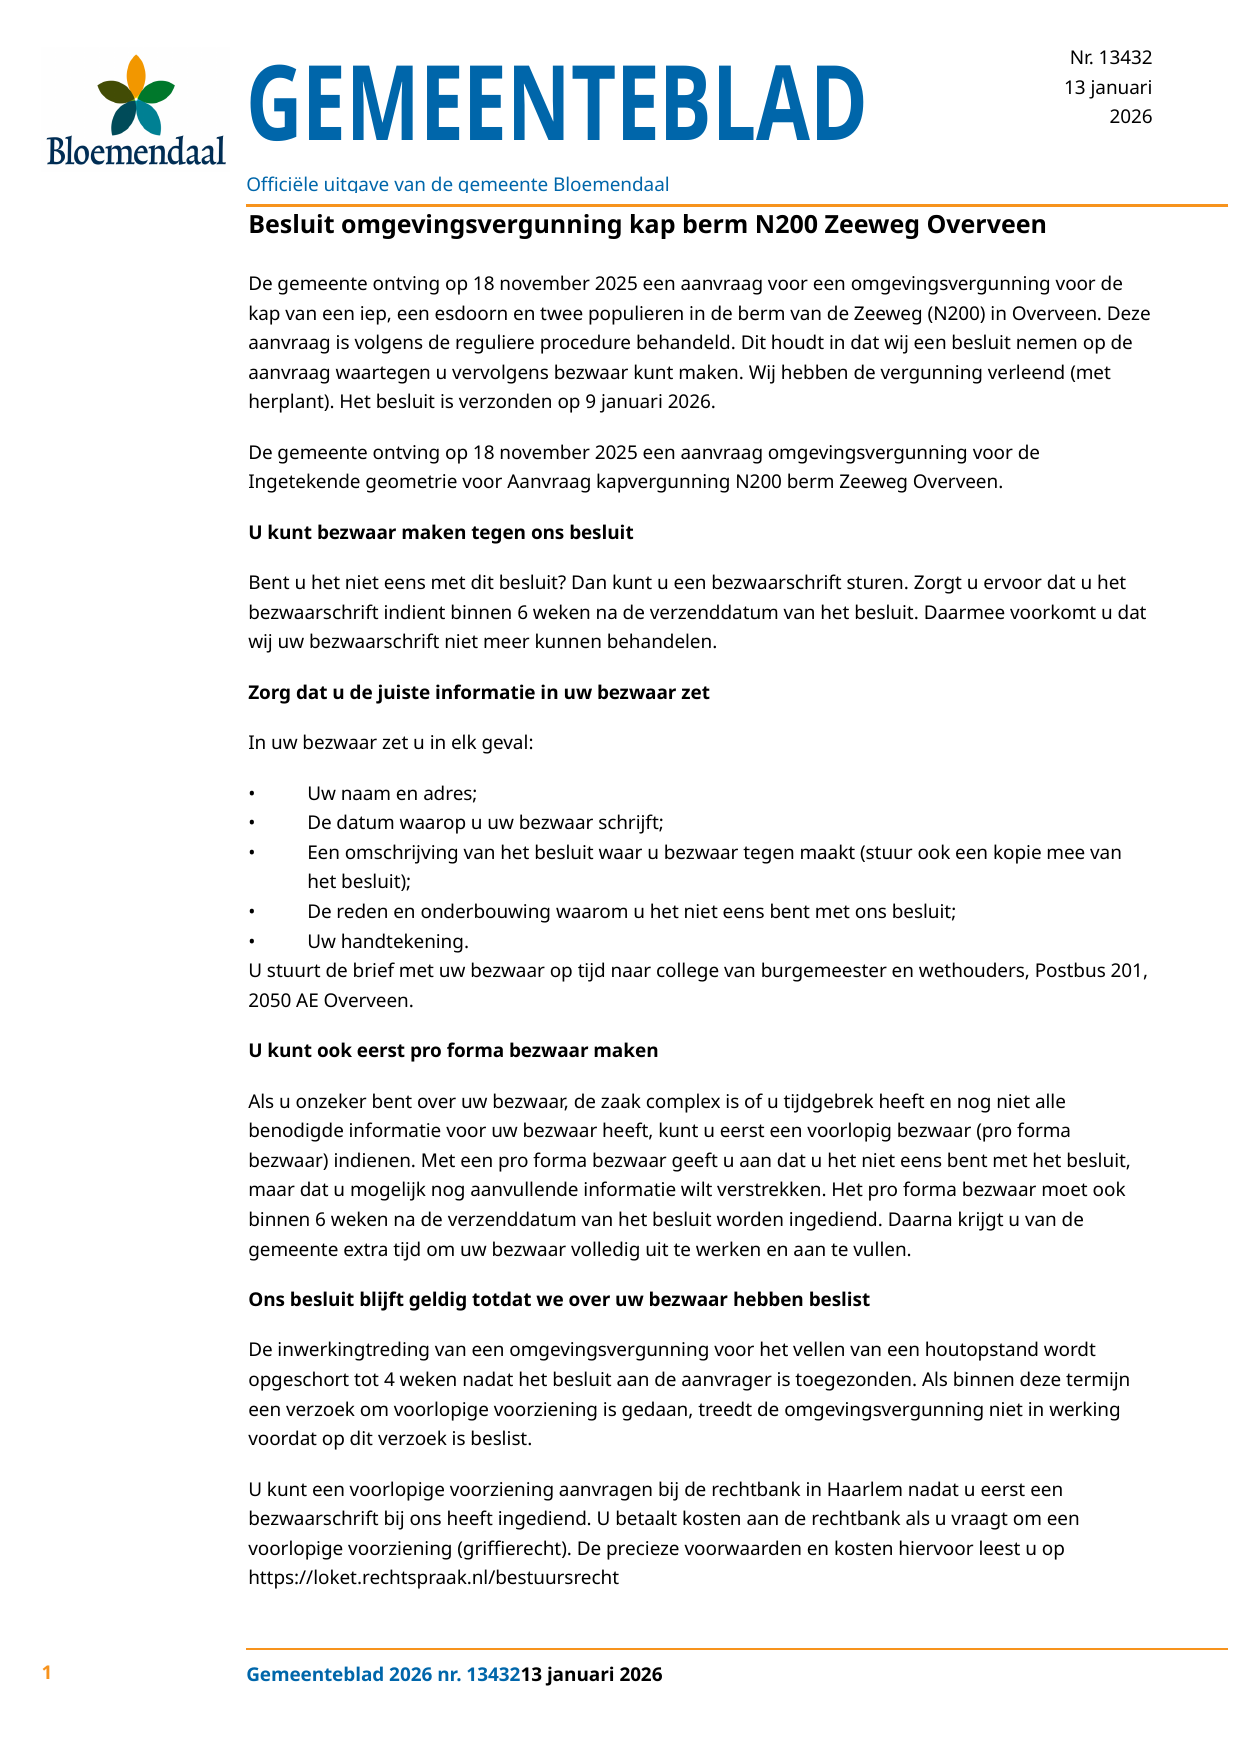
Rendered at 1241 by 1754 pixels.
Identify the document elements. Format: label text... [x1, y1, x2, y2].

text Als u onzeker bent over uw bezwaar, de zaak complex is of u tijdgebrek heeft en nog niet alle benodigde informatie voor uw bezwaar heeft, kunt u eerst een voorlopig bezwaar (pro forma bezwaar) indienen. Met een pro forma bezwaar geeft u aan dat u het niet eens bent met het besluit, maar dat u mogelijk nog aanvullende informatie wilt verstrekken. Het pro forma bezwaar moet ook binnen 6 weken na de verzenddatum van het besluit worden ingediend. Daarna krijgt u van de gemeente extra tijd om uw bezwaar volledig uit te werken en aan te vullen. [248, 1088, 1152, 1261]
text U stuurt de brief met uw bezwaar op tijd naar college van burgemeester en wethouders, Postbus 201, 2050 AE Overveen. [248, 957, 1152, 1013]
list De reden en onderbouwing waarom u het niet eens bent met ons besluit; [248, 898, 1152, 924]
text De gemeente ontving op 18 november 2025 een aanvraag omgevingsvergunning voor de Ingetekende geometrie voor Aanvraag kapvergunning N200 berm Zeeweg Overveen. [248, 439, 1152, 494]
list Uw naam en adres; [248, 780, 1152, 806]
text U kunt een voorlopige voorziening aanvragen bij de rechtbank in Haarlem nadat u eerst een bezwaarschrift bij ons heeft ingediend. U betaalt kosten aan de rechtbank als u vraagt om een voorlopige voorziening (griffierecht). De precieze voorwaarden en kosten hiervoor leest u op https://loket.rechtspraak.nl/bestuursrecht [248, 1476, 1152, 1590]
text U kunt ook eerst pro forma bezwaar maken [248, 1037, 1152, 1063]
text De inwerkingtreding van een omgevingsvergunning voor het vellen van een houtopstand wordt opgeschort tot 4 weken nadat het besluit aan de aanvrager is toegezonden. Als binnen deze termijn een verzoek om voorlopige voorziening is gedaan, treedt de omgevingsvergunning niet in werking voordat op dit verzoek is beslist. [248, 1337, 1152, 1451]
text In uw bezwaar zet u in elk geval: [248, 729, 1152, 755]
picture [41, 47, 231, 172]
list De datum waarop u uw bezwaar schrijft; [248, 809, 1152, 835]
list Een omschrijving van het besluit waar u bezwaar tegen maakt (stuur ook een kopie mee van het besluit); [248, 839, 1152, 894]
text Zorg dat u de juiste informatie in uw bezwaar zet [248, 679, 1152, 705]
text U kunt bezwaar maken tegen ons besluit [248, 519, 1152, 545]
text Bent u het niet eens met dit besluit? Dan kunt u een bezwaarschrift sturen. Zorgt u ervoor dat u het bezwaarschrift indient binnen 6 weken na de verzenddatum van het besluit. Daarmee voorkomt u dat wij uw bezwaarschrift niet meer kunnen behandelen. [248, 569, 1152, 654]
list Uw handtekening. [248, 928, 1152, 953]
text Besluit omgevingsvergunning kap berm N200 Zeeweg Overveen [248, 207, 1152, 241]
text Ons besluit blijft geldig totdat we over uw bezwaar hebben beslist [248, 1286, 1152, 1312]
text De gemeente ontving op 18 november 2025 een aanvraag voor een omgevingsvergunning voor de kap van een iep, een esdoorn en twee populieren in de berm van de Zeeweg (N200) in Overveen. Deze aanvraag is volgens de reguliere procedure behandeld. Dit houdt in dat wij een besluit nemen op de aanvraag waartegen u vervolgens bezwaar kunt maken. Wij hebben de vergunning verleend (met herplant). Het besluit is verzonden op 9 januari 2026. [248, 270, 1152, 414]
